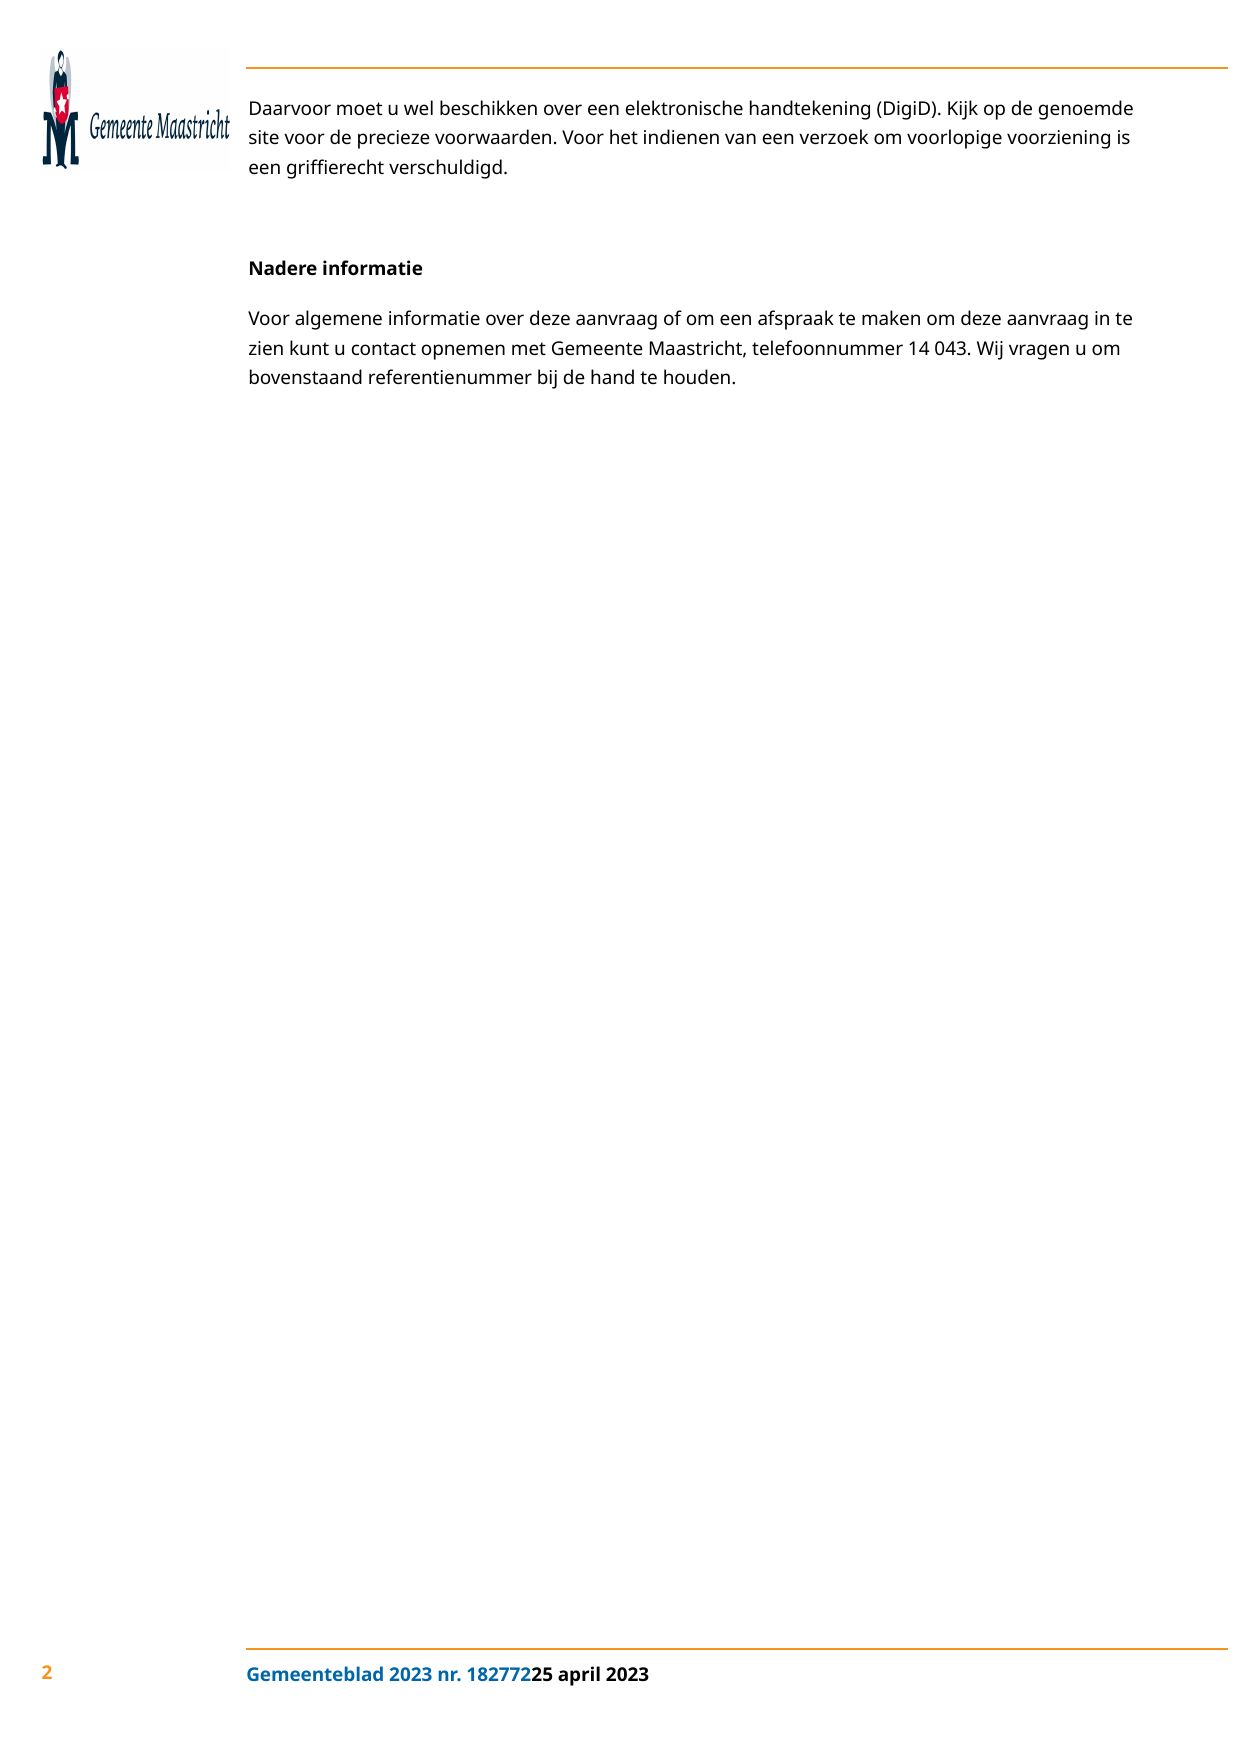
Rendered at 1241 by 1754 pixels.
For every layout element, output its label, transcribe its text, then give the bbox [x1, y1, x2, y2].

text Voor algemene informatie over deze aanvraag of om een afspraak te maken om deze aanvraag in te zien kunt u contact opnemen met Gemeente Maastricht, telefoonnummer 14 043. Wij vragen u om bovenstaand referentienummer bij de hand te houden. [248, 305, 1152, 390]
picture [41, 47, 231, 172]
text Nadere informatie [248, 255, 1152, 281]
text Daarvoor moet u wel beschikken over een elektronische handtekening (DigiD). Kijk op de genoemde site voor de precieze voorwaarden. Voor het indienen van een verzoek om voorlopige voorziening is een griffierecht verschuldigd. [248, 95, 1152, 180]
